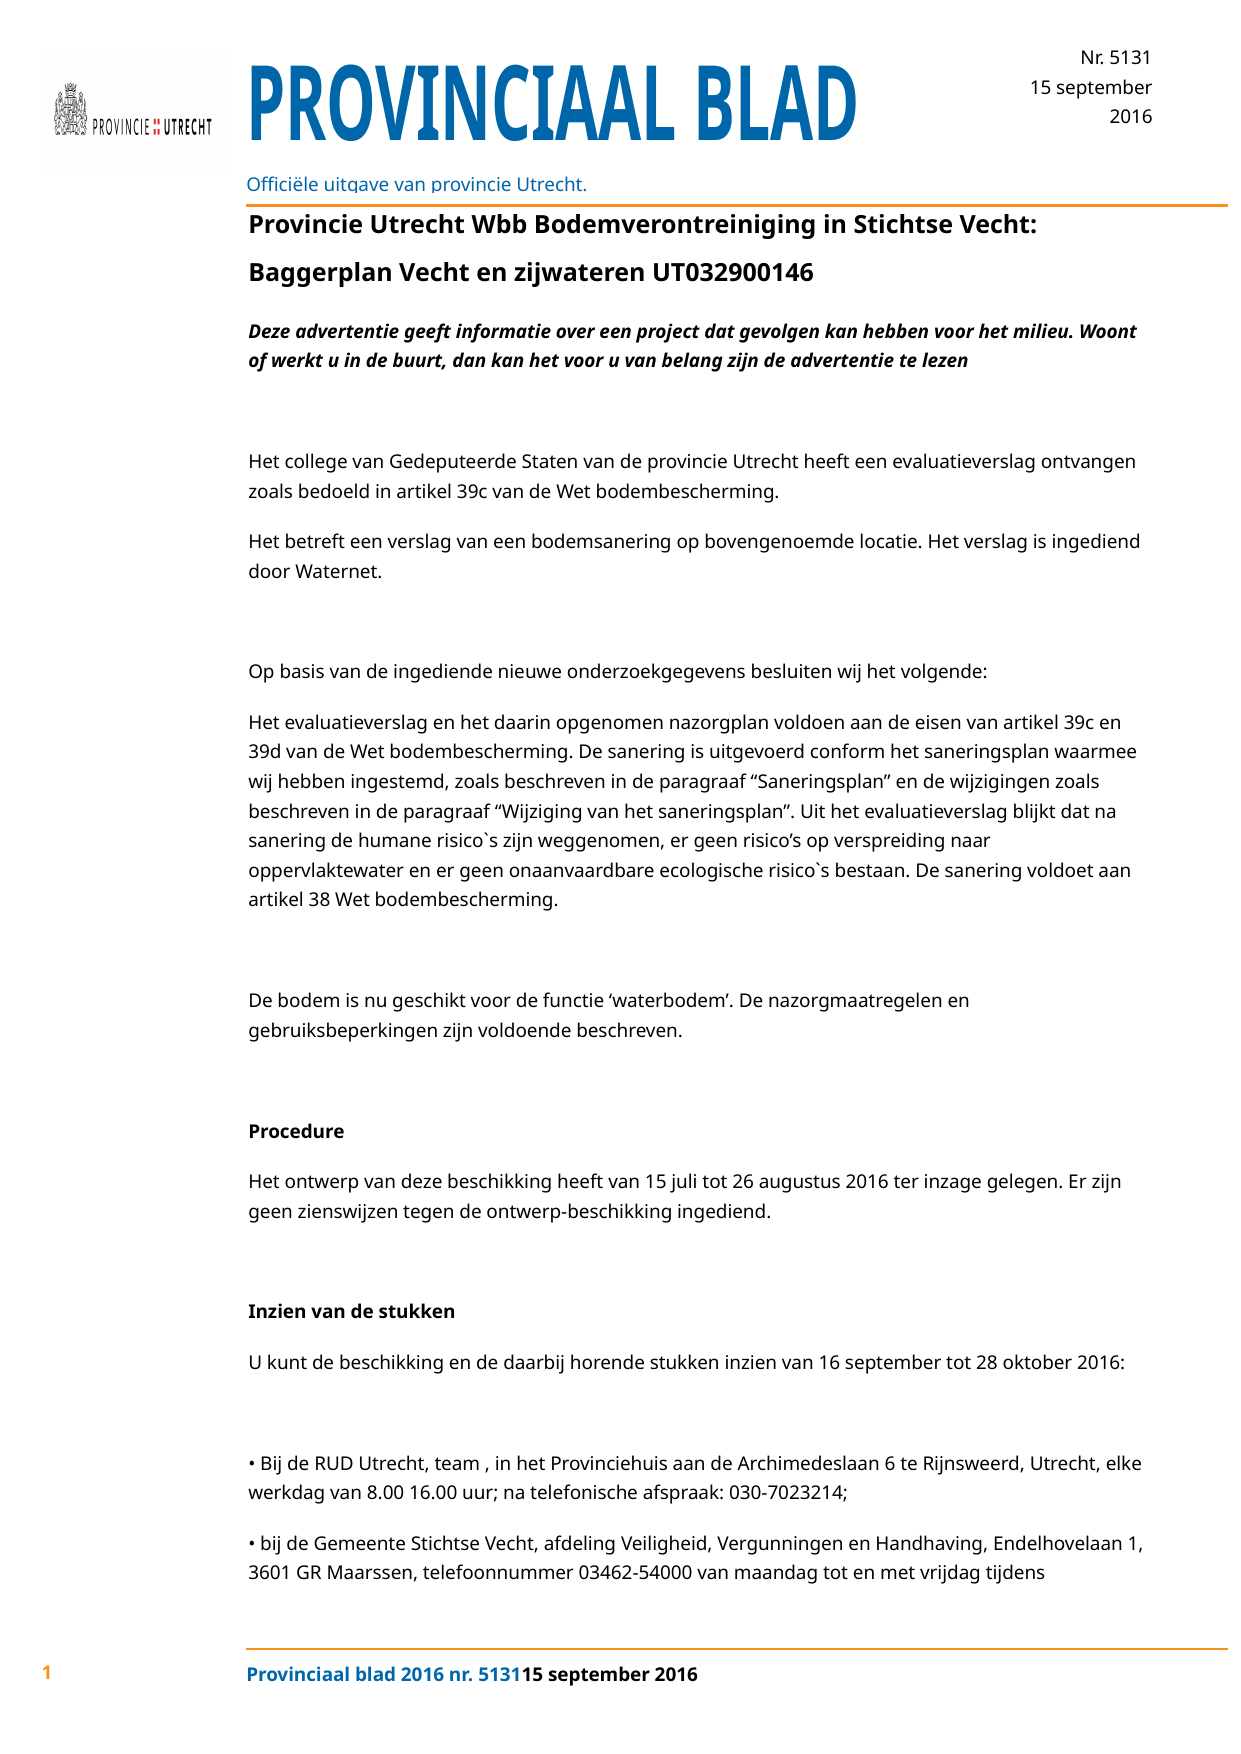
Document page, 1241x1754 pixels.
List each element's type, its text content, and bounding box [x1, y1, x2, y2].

text Deze advertentie geeft informatie over een project dat gevolgen kan hebben voor het milieu. Woont of werkt u in de buurt, dan kan het voor u van belang zijn de advertentie te lezen [248, 318, 1152, 373]
text • Bij de RUD Utrecht, team , in het Provinciehuis aan de Archimedeslaan 6 te Rijnsweerd, Utrecht, elke werkdag van 8.00 16.00 uur; na telefonische afspraak: 030-7023214; [248, 1450, 1152, 1505]
text Het ontwerp van deze beschikking heeft van 15 juli tot 26 augustus 2016 ter inzage gelegen. Er zijn geen zienswijzen tegen de ontwerp-beschikking ingediend. [248, 1168, 1152, 1224]
text Op basis van de ingediende nieuwe onderzoekgegevens besluiten wij het volgende: [248, 659, 1152, 684]
text Het college van Gedeputeerde Staten van de provincie Utrecht heeft een evaluatieverslag ontvangen zoals bedoeld in artikel 39c van de Wet bodembescherming. [248, 448, 1152, 504]
text Provincie Utrecht Wbb Bodemverontreiniging in Stichtse Vecht: Baggerplan Vecht en zijwateren UT032900146 [248, 207, 1152, 288]
picture [41, 47, 231, 172]
text U kunt de beschikking en de daarbij horende stukken inzien van 16 september tot 28 oktober 2016: [248, 1349, 1152, 1375]
text Procedure [248, 1118, 1152, 1144]
text Inzien van de stukken [248, 1299, 1152, 1324]
text De bodem is nu geschikt voor de functie ‘waterbodem’. De nazorgmaatregelen en gebruiksbeperkingen zijn voldoende beschreven. [248, 987, 1152, 1043]
text Het evaluatieverslag en het daarin opgenomen nazorgplan voldoen aan de eisen van artikel 39c en 39d van de Wet bodembescherming. De sanering is uitgevoerd conform het saneringsplan waarmee wij hebben ingestemd, zoals beschreven in de paragraaf “Saneringsplan” en de wijzigingen zoals beschreven in de paragraaf “Wijziging van het saneringsplan”. Uit het evaluatieverslag blijkt dat na sanering de humane risico`s zijn weggenomen, er geen risico’s op verspreiding naar oppervlaktewater en er geen onaanvaardbare ecologische risico`s bestaan. De sanering voldoet aan artikel 38 Wet bodembescherming. [248, 709, 1152, 912]
text • bij de Gemeente Stichtse Vecht, afdeling Veiligheid, Vergunningen en Handhaving, Endelhovelaan 1, 3601 GR Maarssen, telefoonnummer 03462-54000 van maandag tot en met vrijdag tijdens [248, 1530, 1152, 1585]
text Het betreft een verslag van een bodemsanering op bovengenoemde locatie. Het verslag is ingediend door Waternet. [248, 528, 1152, 584]
